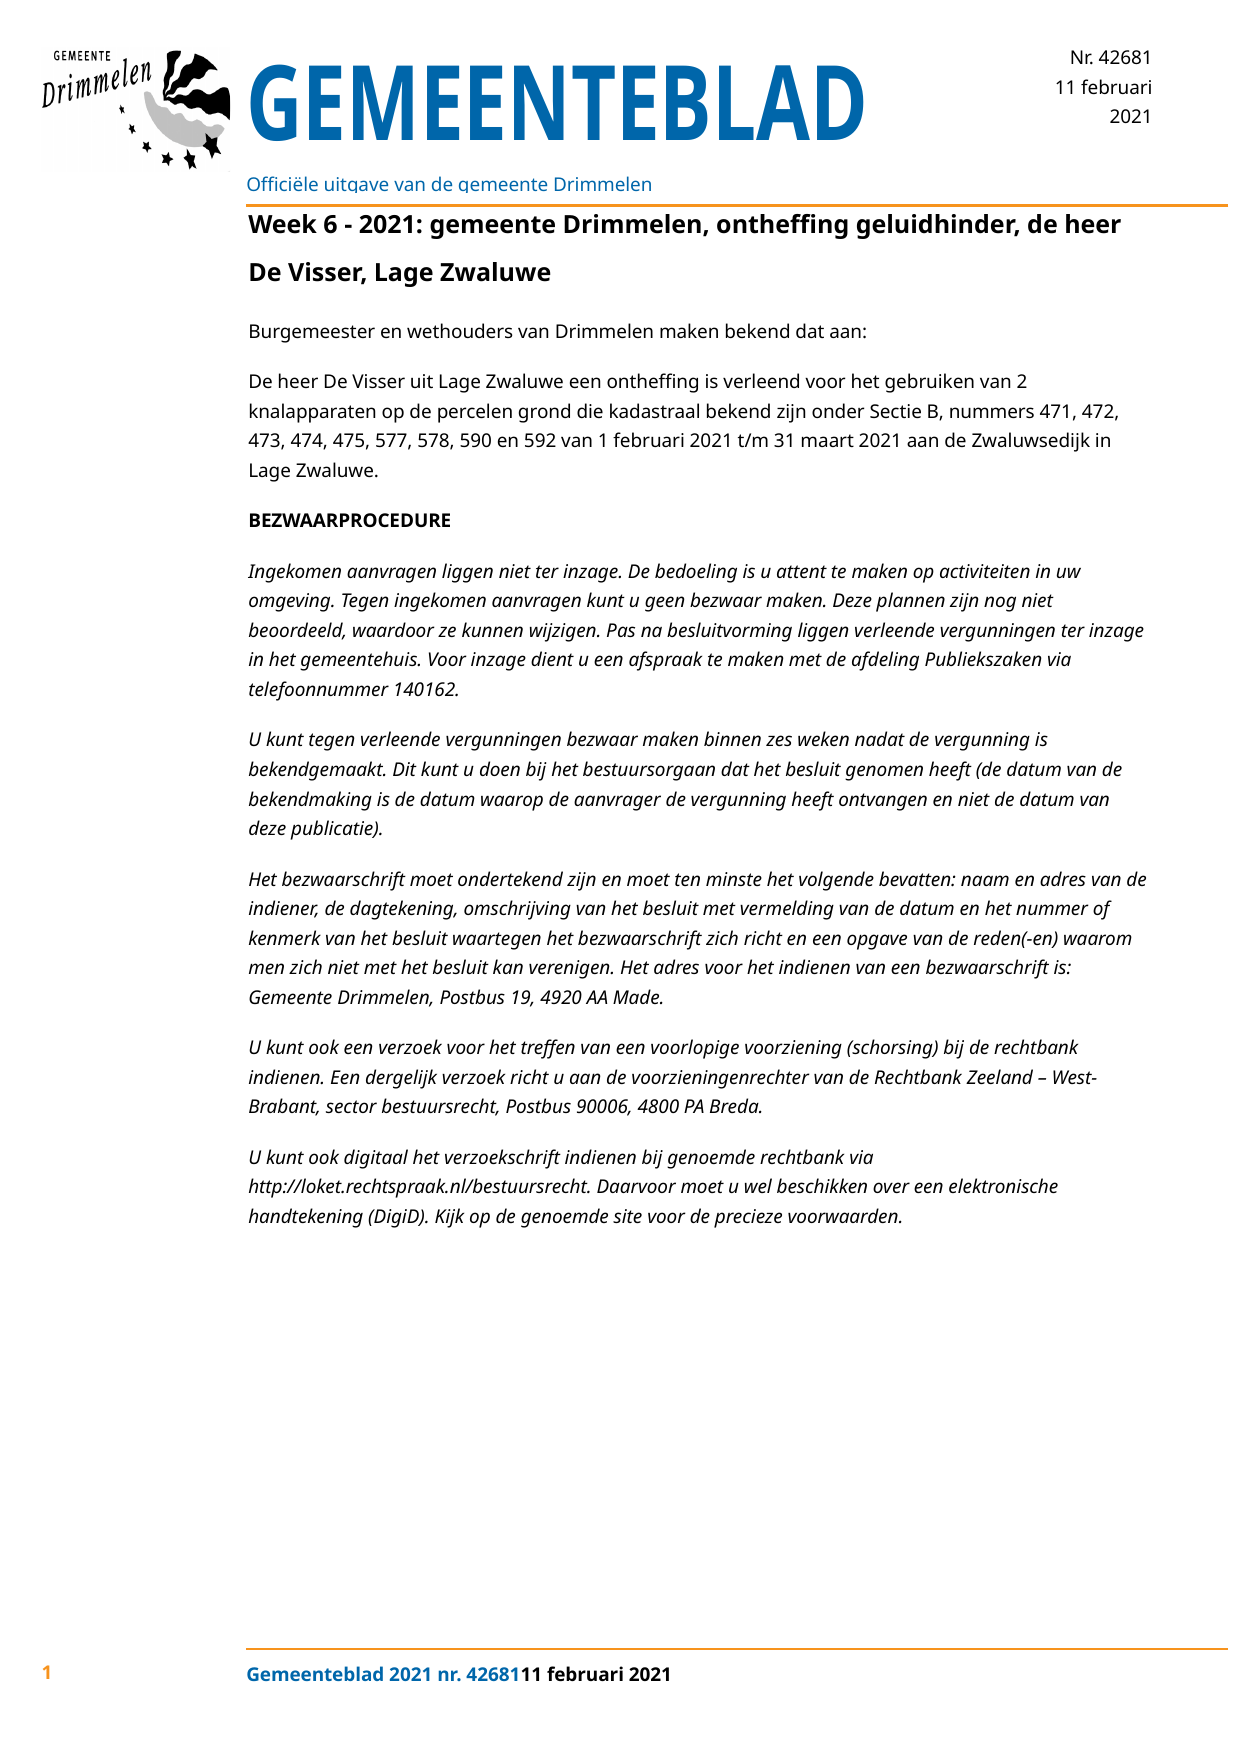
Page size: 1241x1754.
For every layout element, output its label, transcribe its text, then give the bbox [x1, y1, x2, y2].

text Burgemeester en wethouders van Drimmelen maken bekend dat aan: [248, 318, 1152, 344]
text Het bezwaarschrift moet ondertekend zijn en moet ten minste het volgende bevatten: naam en adres van de indiener, de dagtekening, omschrijving van het besluit met vermelding van de datum en het nummer of kenmerk van het besluit waartegen het bezwaarschrift zich richt en een opgave van de reden(-en) waarom men zich niet met het besluit kan verenigen. Het adres voor het indienen van een bezwaarschrift is: Gemeente Drimmelen, Postbus 19, 4920 AA Made. [248, 866, 1152, 1010]
text U kunt ook een verzoek voor het treffen van een voorlopige voorziening (schorsing) bij de rechtbank indienen. Een dergelijk verzoek richt u aan de voorzieningenrechter van de Rechtbank Zeeland – West-Brabant, sector bestuursrecht, Postbus 90006, 4800 PA Breda. [248, 1034, 1152, 1119]
text U kunt ook digitaal het verzoekschrift indienen bij genoemde rechtbank via http://loket.rechtspraak.nl/bestuursrecht. Daarvoor moet u wel beschikken over een elektronische handtekening (DigiD). Kijk op de genoemde site voor de precieze voorwaarden. [248, 1144, 1152, 1229]
picture [41, 47, 231, 172]
text U kunt tegen verleende vergunningen bezwaar maken binnen zes weken nadat de vergunning is bekendgemaakt. Dit kunt u doen bij het bestuursorgaan dat het besluit genomen heeft (de datum van de bekendmaking is de datum waarop de aanvrager de vergunning heeft ontvangen en niet de datum van deze publicatie). [248, 727, 1152, 841]
text Ingekomen aanvragen liggen niet ter inzage. De bedoeling is u attent te maken op activiteiten in uw omgeving. Tegen ingekomen aanvragen kunt u geen bezwaar maken. Deze plannen zijn nog niet beoordeeld, waardoor ze kunnen wijzigen. Pas na besluitvorming liggen verleende vergunningen ter inzage in het gemeentehuis. Voor inzage dient u een afspraak te maken met de afdeling Publiekszaken via telefoonnummer 140162. [248, 558, 1152, 702]
text BEZWAARPROCEDURE [248, 507, 1152, 533]
text Week 6 - 2021: gemeente Drimmelen, ontheffing geluidhinder, de heer De Visser, Lage Zwaluwe [248, 207, 1152, 288]
text De heer De Visser uit Lage Zwaluwe een ontheffing is verleend voor het gebruiken van 2 knalapparaten op de percelen grond die kadastraal bekend zijn onder Sectie B, nummers 471, 472, 473, 474, 475, 577, 578, 590 en 592 van 1 februari 2021 t/m 31 maart 2021 aan de Zwaluwsedijk in Lage Zwaluwe. [248, 368, 1152, 483]
